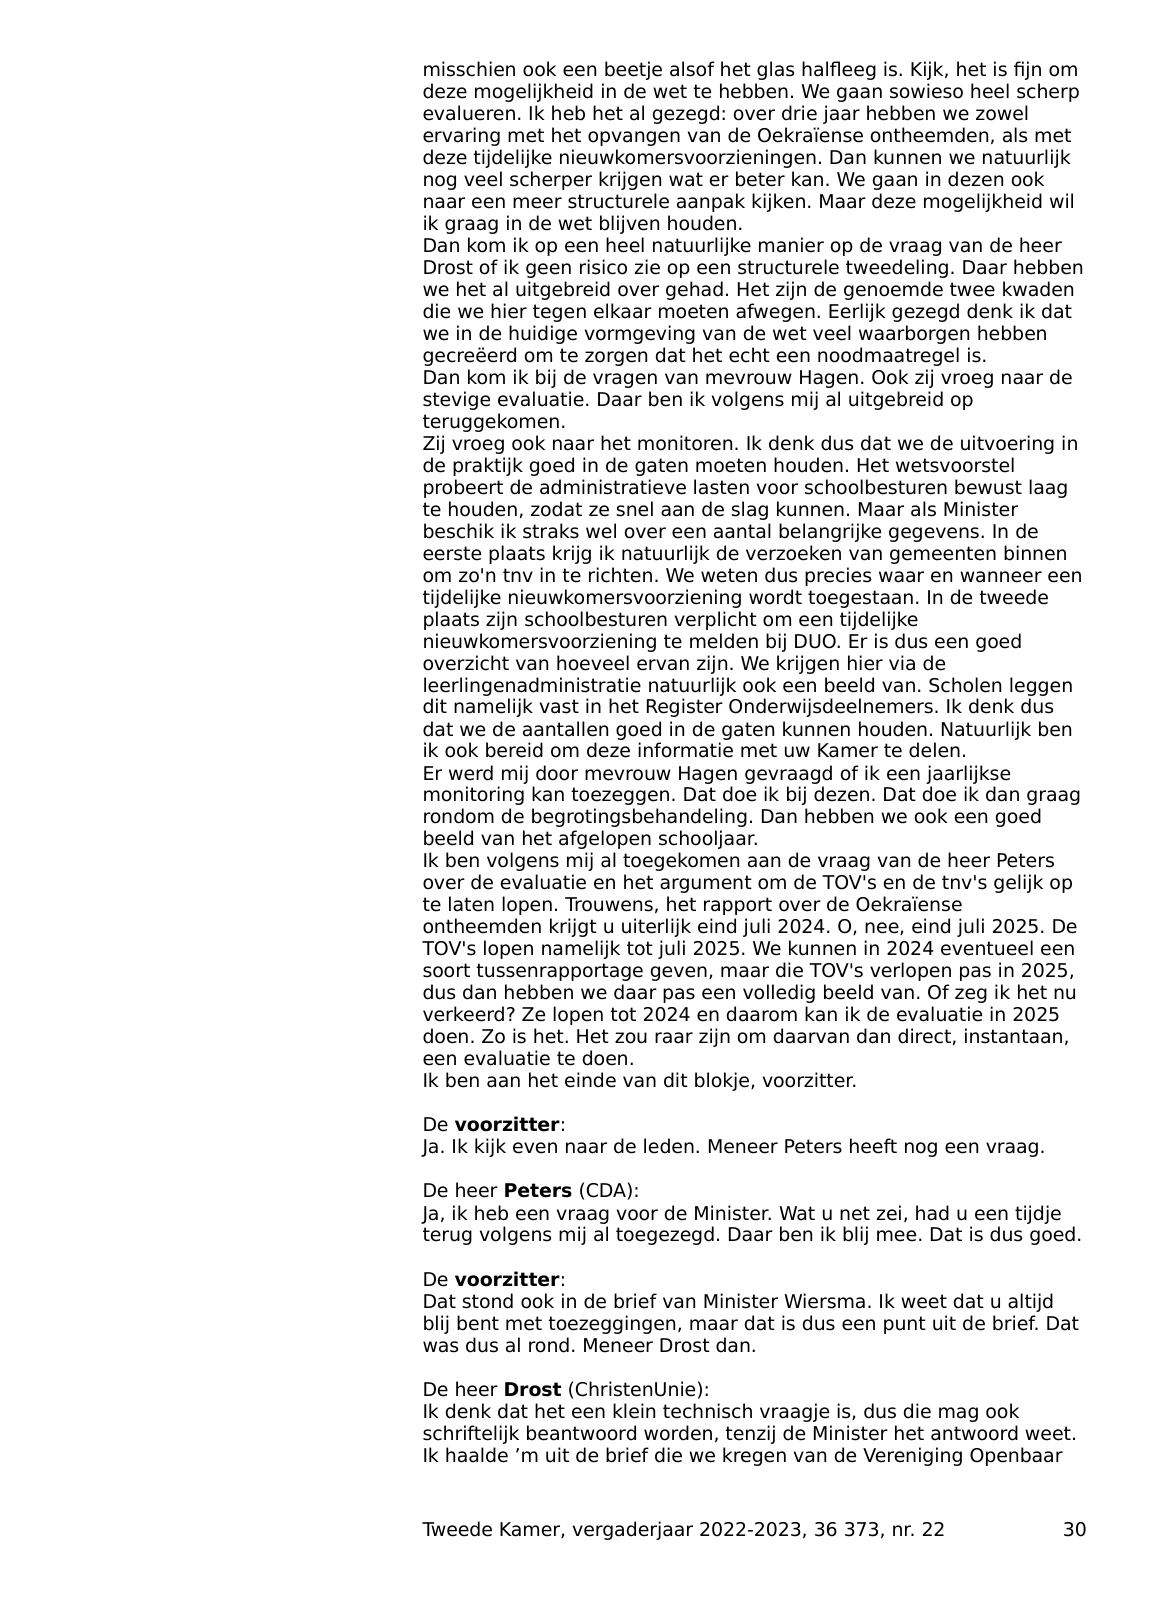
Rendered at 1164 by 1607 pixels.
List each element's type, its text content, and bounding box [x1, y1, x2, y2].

text Ik ben volgens mij al toegekomen aan de vraag van de heer Peters over de evaluatie en het argument om de TOV's en de tnv's gelijk op te laten lopen. Trouwens, het rapport over de Oekraïense ontheemden krijgt u uiterlijk eind juli 2024. O, nee, eind juli 2025. De TOV's lopen namelijk tot juli 2025. We kunnen in 2024 eventueel een soort tussenrapportage geven, maar die TOV's verlopen pas in 2025, dus dan hebben we daar pas een volledig beeld van. Of zeg ik het nu verkeerd? Ze lopen tot 2024 en daarom kan ik de evaluatie in 2025 doen. Zo is het. Het zou raar zijn om daarvan dan direct, instantaan, een evaluatie te doen. [422, 850, 1087, 1070]
text Ja, ik heb een vraag voor de Minister. Wat u net zei, had u een tijdje terug volgens mij al toegezegd. Daar ben ik blij mee. Dat is dus goed. [422, 1202, 1087, 1246]
text Dan kom ik op een heel natuurlijke manier op de vraag van de heer Drost of ik geen risico zie op een structurele tweedeling. Daar hebben we het al uitgebreid over gehad. Het zijn de genoemde twee kwaden die we hier tegen elkaar moeten afwegen. Eerlijk gezegd denk ik dat we in de huidige vormgeving van de wet veel waarborgen hebben gecreëerd om te zorgen dat het echt een noodmaatregel is. [422, 235, 1087, 367]
text Ja. Ik kijk even naar de leden. Meneer Peters heeft nog een vraag. [422, 1136, 1087, 1158]
text Dat stond ook in de brief van Minister Wiersma. Ik weet dat u altijd blij bent met toezeggingen, maar dat is dus een punt uit de brief. Dat was dus al rond. Meneer Drost dan. [422, 1291, 1087, 1356]
text Dan kom ik bij de vragen van mevrouw Hagen. Ook zij vroeg naar de stevige evaluatie. Daar ben ik volgens mij al uitgebreid op teruggekomen. [422, 367, 1087, 433]
text Zij vroeg ook naar het monitoren. Ik denk dus dat we de uitvoering in de praktijk goed in de gaten moeten houden. Het wetsvoorstel probeert de administratieve lasten voor schoolbesturen bewust laag te houden, zodat ze snel aan de slag kunnen. Maar als Minister beschik ik straks wel over een aantal belangrijke gegevens. In de eerste plaats krijg ik natuurlijk de verzoeken van gemeenten binnen om zo'n tnv in te richten. We weten dus precies waar en wanneer een tijdelijke nieuwkomersvoorziening wordt toegestaan. In de tweede plaats zijn schoolbesturen verplicht om een tijdelijke nieuwkomersvoorziening te melden bij DUO. Er is dus een goed overzicht van hoeveel ervan zijn. We krijgen hier via de leerlingenadministratie natuurlijk ook een beeld van. Scholen leggen dit namelijk vast in het Register Onderwijsdeelnemers. Ik denk dus dat we de aantallen goed in de gaten kunnen houden. Natuurlijk ben ik ook bereid om deze informatie met uw Kamer te delen. [422, 433, 1087, 762]
text misschien ook een beetje alsof het glas halfleeg is. Kijk, het is fijn om deze mogelijkheid in de wet te hebben. We gaan sowieso heel scherp evalueren. Ik heb het al gezegd: over drie jaar hebben we zowel ervaring met het opvangen van de Oekraïense ontheemden, als met deze tijdelijke nieuwkomersvoorzieningen. Dan kunnen we natuurlijk nog veel scherper krijgen wat er beter kan. We gaan in dezen ook naar een meer structurele aanpak kijken. Maar deze mogelijkheid wil ik graag in de wet blijven houden. [422, 59, 1087, 235]
text De heer Peters (CDA): [422, 1180, 1087, 1202]
text Ik denk dat het een klein technisch vraagje is, dus die mag ook schriftelijk beantwoord worden, tenzij de Minister het antwoord weet. Ik haalde ’m uit de brief die we kregen van de Vereniging Openbaar [422, 1401, 1087, 1467]
text Er werd mij door mevrouw Hagen gevraagd of ik een jaarlijkse monitoring kan toezeggen. Dat doe ik bij dezen. Dat doe ik dan graag rondom de begrotingsbehandeling. Dan hebben we ook een goed beeld van het afgelopen schooljaar. [422, 762, 1087, 850]
text De voorzitter: [422, 1268, 1087, 1291]
text De voorzitter: [422, 1114, 1087, 1136]
text De heer Drost (ChristenUnie): [422, 1379, 1087, 1401]
text Ik ben aan het einde van dit blokje, voorzitter. [422, 1070, 1087, 1092]
